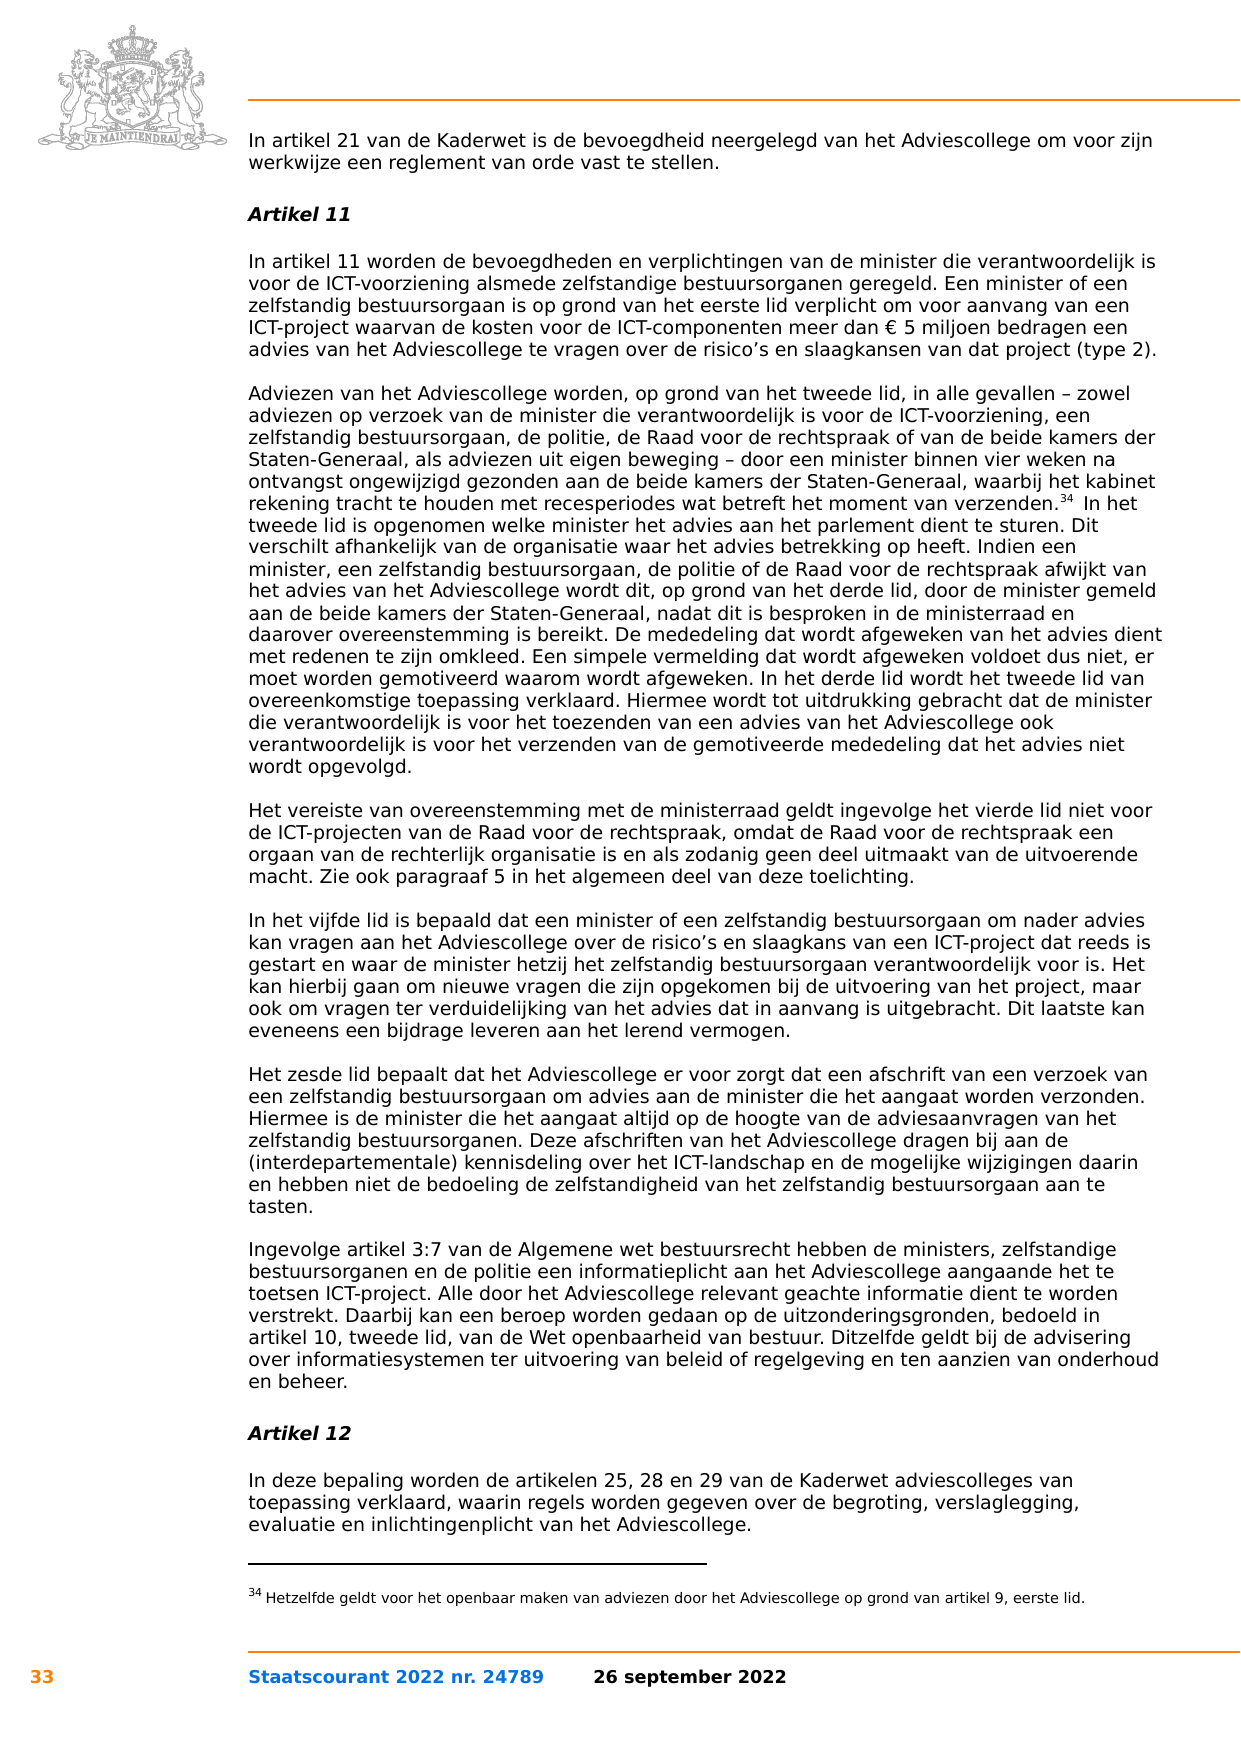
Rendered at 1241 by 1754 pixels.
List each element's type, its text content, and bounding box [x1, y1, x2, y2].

text In artikel 21 van de Kaderwet is de bevoegdheid neergelegd van het Adviescollege om voor zijn werkwijze een reglement van orde vast te stellen. [248, 130, 1163, 174]
text In deze bepaling worden de artikelen 25, 28 en 29 van de Kaderwet adviescolleges van toepassing verklaard, waarin regels worden gegeven over de begroting, verslaglegging, evaluatie en inlichtingenplicht van het Adviescollege. [248, 1470, 1163, 1536]
text Hetzelfde geldt voor het openbaar maken van adviezen door het Adviescollege op grond van artikel 9, eerste lid. [248, 1586, 1163, 1608]
subtitle Artikel 11 [248, 204, 1163, 226]
subtitle Artikel 12 [248, 1423, 1163, 1445]
text Adviezen van het Adviescollege worden, op grond van het tweede lid, in alle gevallen – zowel adviezen op verzoek van de minister die verantwoordelijk is voor de ICT-voorziening, een zelfstandig bestuursorgaan, de politie, de Raad voor de rechtspraak of van de beide kamers der Staten-Generaal, als adviezen uit eigen beweging – door een minister binnen vier weken na ontvangst ongewijzigd gezonden aan de beide kamers der Staten-Generaal, waarbij het kabinet rekening tracht te houden met recesperiodes wat betreft het moment van verzenden. In het tweede lid is opgenomen welke minister het advies aan het parlement dient te sturen. Dit verschilt afhankelijk van de organisatie waar het advies betrekking op heeft. Indien een minister, een zelfstandig bestuursorgaan, de politie of de Raad voor de rechtspraak afwijkt van het advies van het Adviescollege wordt dit, op grond van het derde lid, door de minister gemeld aan de beide kamers der Staten-Generaal, nadat dit is besproken in de ministerraad en daarover overeenstemming is bereikt. De mededeling dat wordt afgeweken van het advies dient met redenen te zijn omkleed. Een simpele vermelding dat wordt afgeweken voldoet dus niet, er moet worden gemotiveerd waarom wordt afgeweken. In het derde lid wordt het tweede lid van overeenkomstige toepassing verklaard. Hiermee wordt tot uitdrukking gebracht dat de minister die verantwoordelijk is voor het toezenden van een advies van het Adviescollege ook verantwoordelijk is voor het verzenden van de gemotiveerde mededeling dat het advies niet wordt opgevolgd. [248, 383, 1163, 778]
text Het vereiste van overeenstemming met de ministerraad geldt ingevolge het vierde lid niet voor de ICT-projecten van de Raad voor de rechtspraak, omdat de Raad voor de rechtspraak een orgaan van de rechterlijk organisatie is en als zodanig geen deel uitmaakt van de uitvoerende macht. Zie ook paragraaf 5 in het algemeen deel van deze toelichting. [248, 800, 1163, 888]
text In artikel 11 worden de bevoegdheden en verplichtingen van de minister die verantwoordelijk is voor de ICT-voorziening alsmede zelfstandige bestuursorganen geregeld. Een minister of een zelfstandig bestuursorgaan is op grond van het eerste lid verplicht om voor aanvang van een ICT-project waarvan de kosten voor de ICT-componenten meer dan € 5 miljoen bedragen een advies van het Adviescollege te vragen over de risico’s en slaagkansen van dat project (type 2). [248, 251, 1163, 361]
text Ingevolge artikel 3:7 van de Algemene wet bestuursrecht hebben de ministers, zelfstandige bestuursorganen en de politie een informatieplicht aan het Adviescollege aangaande het te toetsen ICT-project. Alle door het Adviescollege relevant geachte informatie dient te worden verstrekt. Daarbij kan een beroep worden gedaan op de uitzonderingsgronden, bedoeld in artikel 10, tweede lid, van de Wet openbaarheid van bestuur. Ditzelfde geldt bij de advisering over informatiesystemen ter uitvoering van beleid of regelgeving en ten aanzien van onderhoud en beheer. [248, 1239, 1163, 1393]
text In het vijfde lid is bepaald dat een minister of een zelfstandig bestuursorgaan om nader advies kan vragen aan het Adviescollege over de risico’s en slaagkans van een ICT-project dat reeds is gestart en waar de minister hetzij het zelfstandig bestuursorgaan verantwoordelijk voor is. Het kan hierbij gaan om nieuwe vragen die zijn opgekomen bij de uitvoering van het project, maar ook om vragen ter verduidelijking van het advies dat in aanvang is uitgebracht. Dit laatste kan eveneens een bijdrage leveren aan het lerend vermogen. [248, 910, 1163, 1042]
picture [38, 25, 227, 150]
text Het zesde lid bepaalt dat het Adviescollege er voor zorgt dat een afschrift van een verzoek van een zelfstandig bestuursorgaan om advies aan de minister die het aangaat worden verzonden. Hiermee is de minister die het aangaat altijd op de hoogte van de adviesaanvragen van het zelfstandig bestuursorganen. Deze afschriften van het Adviescollege dragen bij aan de (interdepartementale) kennisdeling over het ICT-landschap en de mogelijke wijzigingen daarin en hebben niet de bedoeling de zelfstandigheid van het zelfstandig bestuursorgaan aan te tasten. [248, 1064, 1163, 1217]
